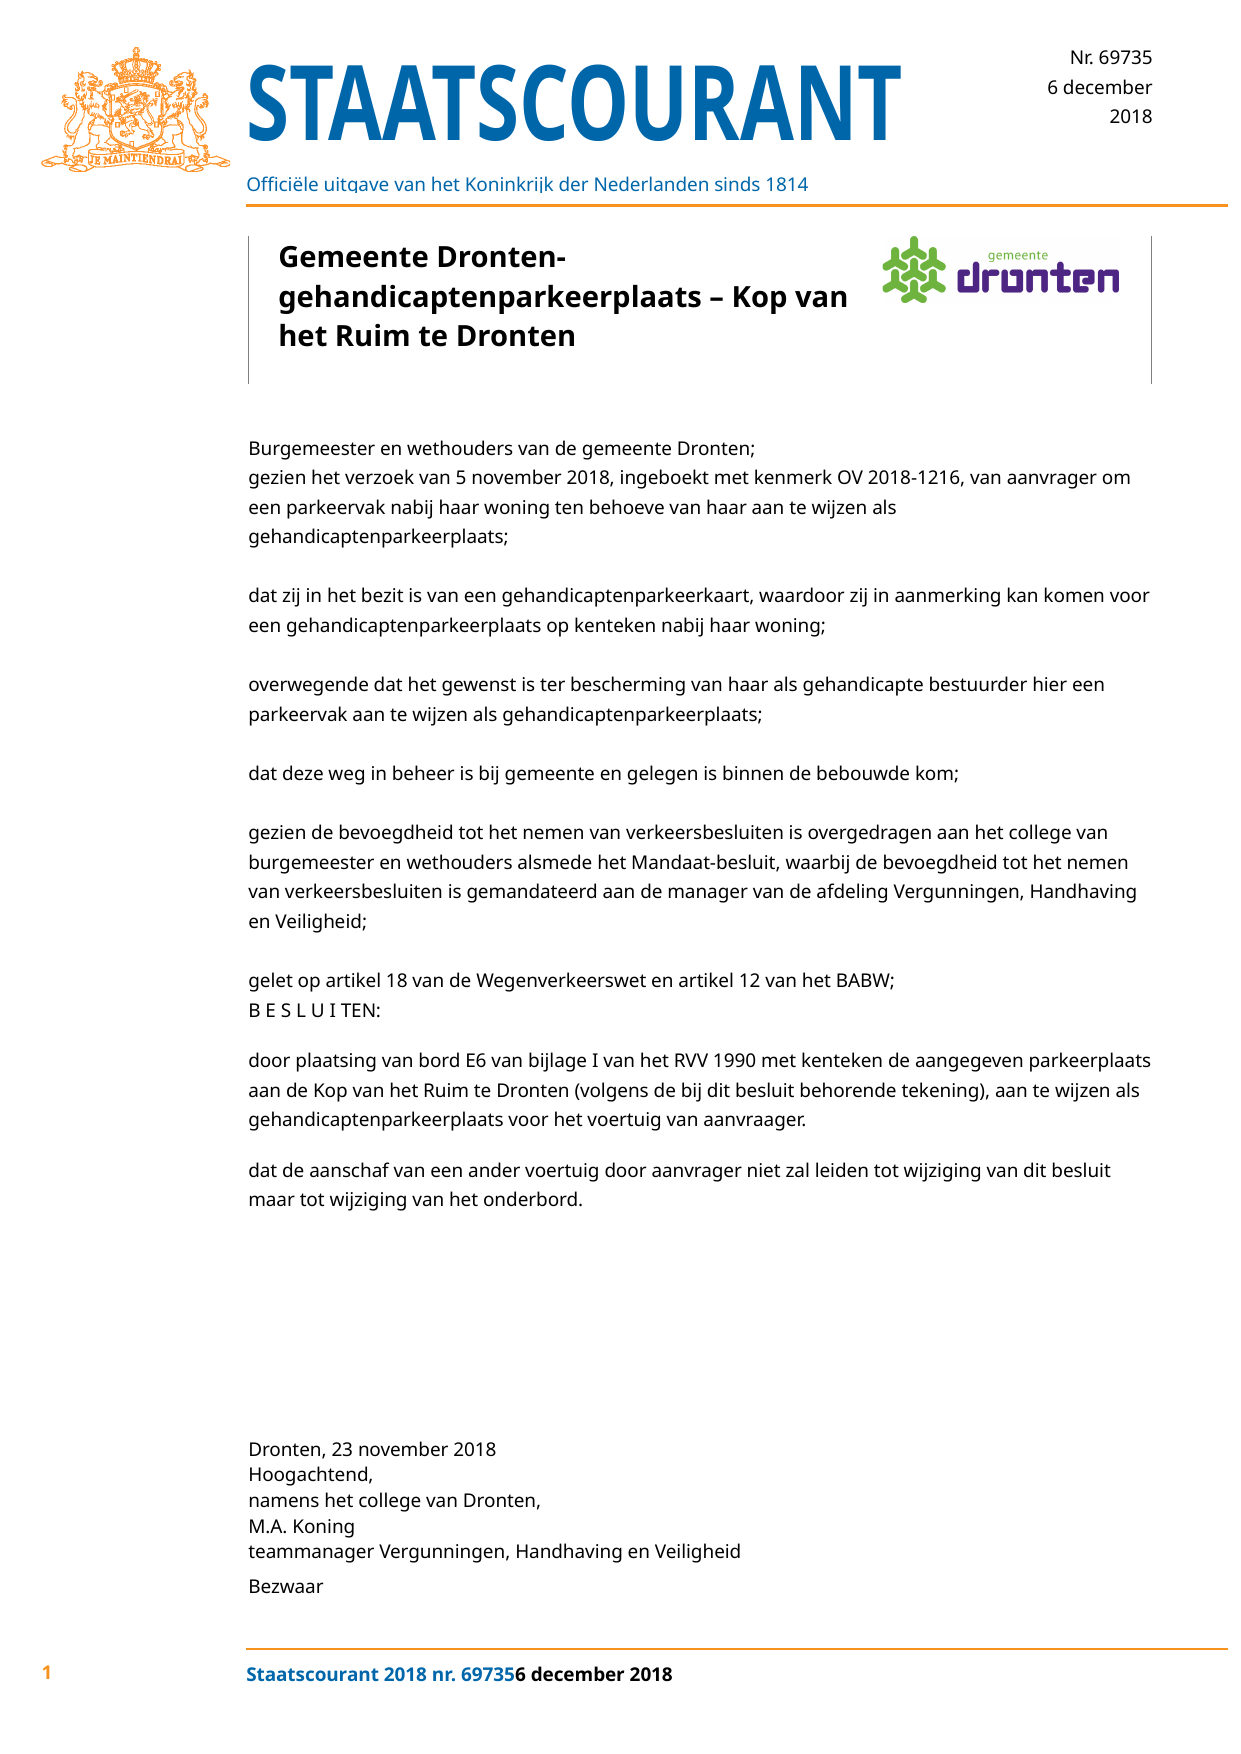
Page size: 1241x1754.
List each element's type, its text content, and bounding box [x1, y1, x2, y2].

text B E S L U I TEN: [248, 997, 1152, 1022]
text gezien het verzoek van 5 november 2018, ingeboekt met kenmerk OV 2018-1216, van aanvrager om een parkeervak nabij haar woning ten behoeve van haar aan te wijzen als gehandicaptenparkeerplaats; [248, 464, 1152, 549]
text overwegende dat het gewenst is ter bescherming van haar als gehandicapte bestuurder hier een parkeervak aan te wijzen als gehandicaptenparkeerplaats; [248, 671, 1152, 727]
table_header [850, 303, 1151, 384]
table_header [850, 236, 882, 302]
picture [882, 236, 1119, 303]
text namens het college van Dronten, [248, 1487, 1152, 1513]
text Bezwaar [248, 1578, 1152, 1597]
table_header [1119, 236, 1151, 302]
text dat zij in het bezit is van een gehandicaptenparkeerkaart, waardoor zij in aanmerking kan komen voor een gehandicaptenparkeerplaats op kenteken nabij haar woning; [248, 583, 1152, 638]
text M.A. Koning [248, 1513, 1152, 1539]
text Burgemeester en wethouders van de gemeente Dronten; [248, 435, 1152, 460]
picture [41, 47, 231, 172]
text dat de aanschaf van een ander voertuig door aanvrager niet zal leiden tot wijziging van dit besluit maar tot wijziging van het onderbord. [248, 1157, 1152, 1212]
text teammanager Vergunningen, Handhaving en Veiligheid [248, 1539, 1152, 1564]
text gezien de bevoegdheid tot het nemen van verkeersbesluiten is overgedragen aan het college van burgemeester en wethouders alsmede het Mandaat-besluit, waarbij de bevoegdheid tot het nemen van verkeersbesluiten is gemandateerd aan de manager van de afdeling Vergunningen, Handhaving en Veiligheid; [248, 819, 1152, 934]
text dat deze weg in beheer is bij gemeente en gelegen is binnen de bebouwde kom; [248, 760, 1152, 786]
text gelet op artikel 18 van de Wegenverkeerswet en artikel 12 van het BABW; [248, 967, 1152, 993]
table_header Gemeente Dronten-gehandicaptenparkeerplaats – Kop van het Ruim te Dronten [249, 236, 850, 384]
text door plaatsing van bord E6 van bijlage I van het RVV 1990 met kenteken de aangegeven parkeerplaats aan de Kop van het Ruim te Dronten (volgens de bij dit besluit behorende tekening), aan te wijzen als gehandicaptenparkeerplaats voor het voertuig van aanvraager. [248, 1047, 1152, 1132]
text Dronten, 23 november 2018 [248, 1436, 1152, 1462]
text Hoogachtend, [248, 1462, 1152, 1487]
